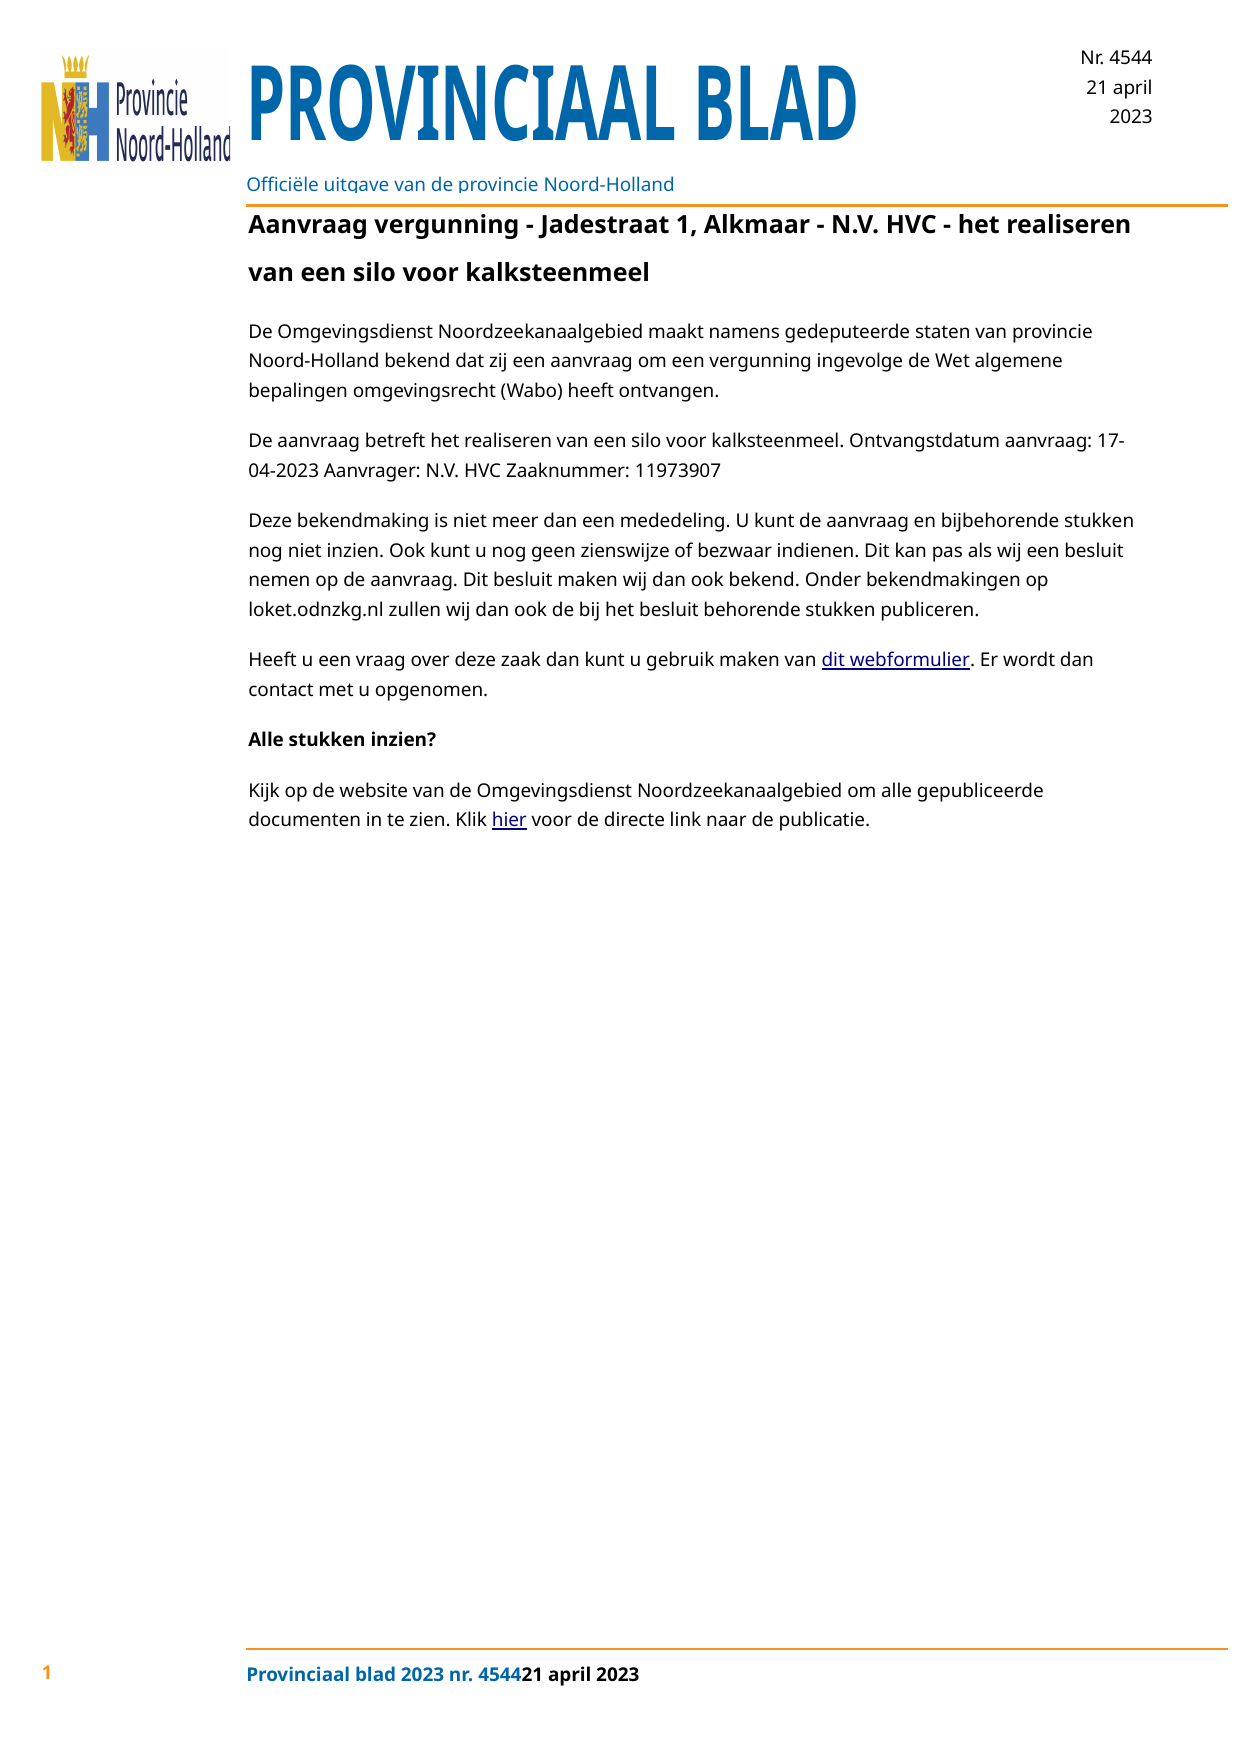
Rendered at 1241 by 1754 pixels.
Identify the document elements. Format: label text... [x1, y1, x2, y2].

text Kijk op de website van de Omgevingsdienst Noordzeekanaalgebied om alle gepubliceerde documenten in te zien. Klik hier voor de directe link naar de publicatie. [248, 777, 1152, 832]
text De aanvraag betreft het realiseren van een silo voor kalksteenmeel. Ontvangstdatum aanvraag: 17-04-2023 Aanvrager: N.V. HVC Zaaknummer: 11973907 [248, 427, 1152, 483]
text Alle stukken inzien? [248, 727, 1152, 752]
text Deze bekendmaking is niet meer dan een mededeling. U kunt de aanvraag en bijbehorende stukken nog niet inzien. Ook kunt u nog geen zienswijze of bezwaar indienen. Dit kan pas als wij een besluit nemen op de aanvraag. Dit besluit maken wij dan ook bekend. Onder bekendmakingen op loket.odnzkg.nl zullen wij dan ook de bij het besluit behorende stukken publiceren. [248, 507, 1152, 622]
text De Omgevingsdienst Noordzeekanaalgebied maakt namens gedeputeerde staten van provincie Noord-Holland bekend dat zij een aanvraag om een vergunning ingevolge de Wet algemene bepalingen omgevingsrecht (Wabo) heeft ontvangen. [248, 318, 1152, 403]
text Aanvraag vergunning - Jadestraat 1, Alkmaar - N.V. HVC - het realiseren van een silo voor kalksteenmeel [248, 207, 1152, 288]
picture [41, 47, 231, 172]
text Heeft u een vraag over deze zaak dan kunt u gebruik maken van dit webformulier. Er wordt dan contact met u opgenomen. [248, 647, 1152, 702]
